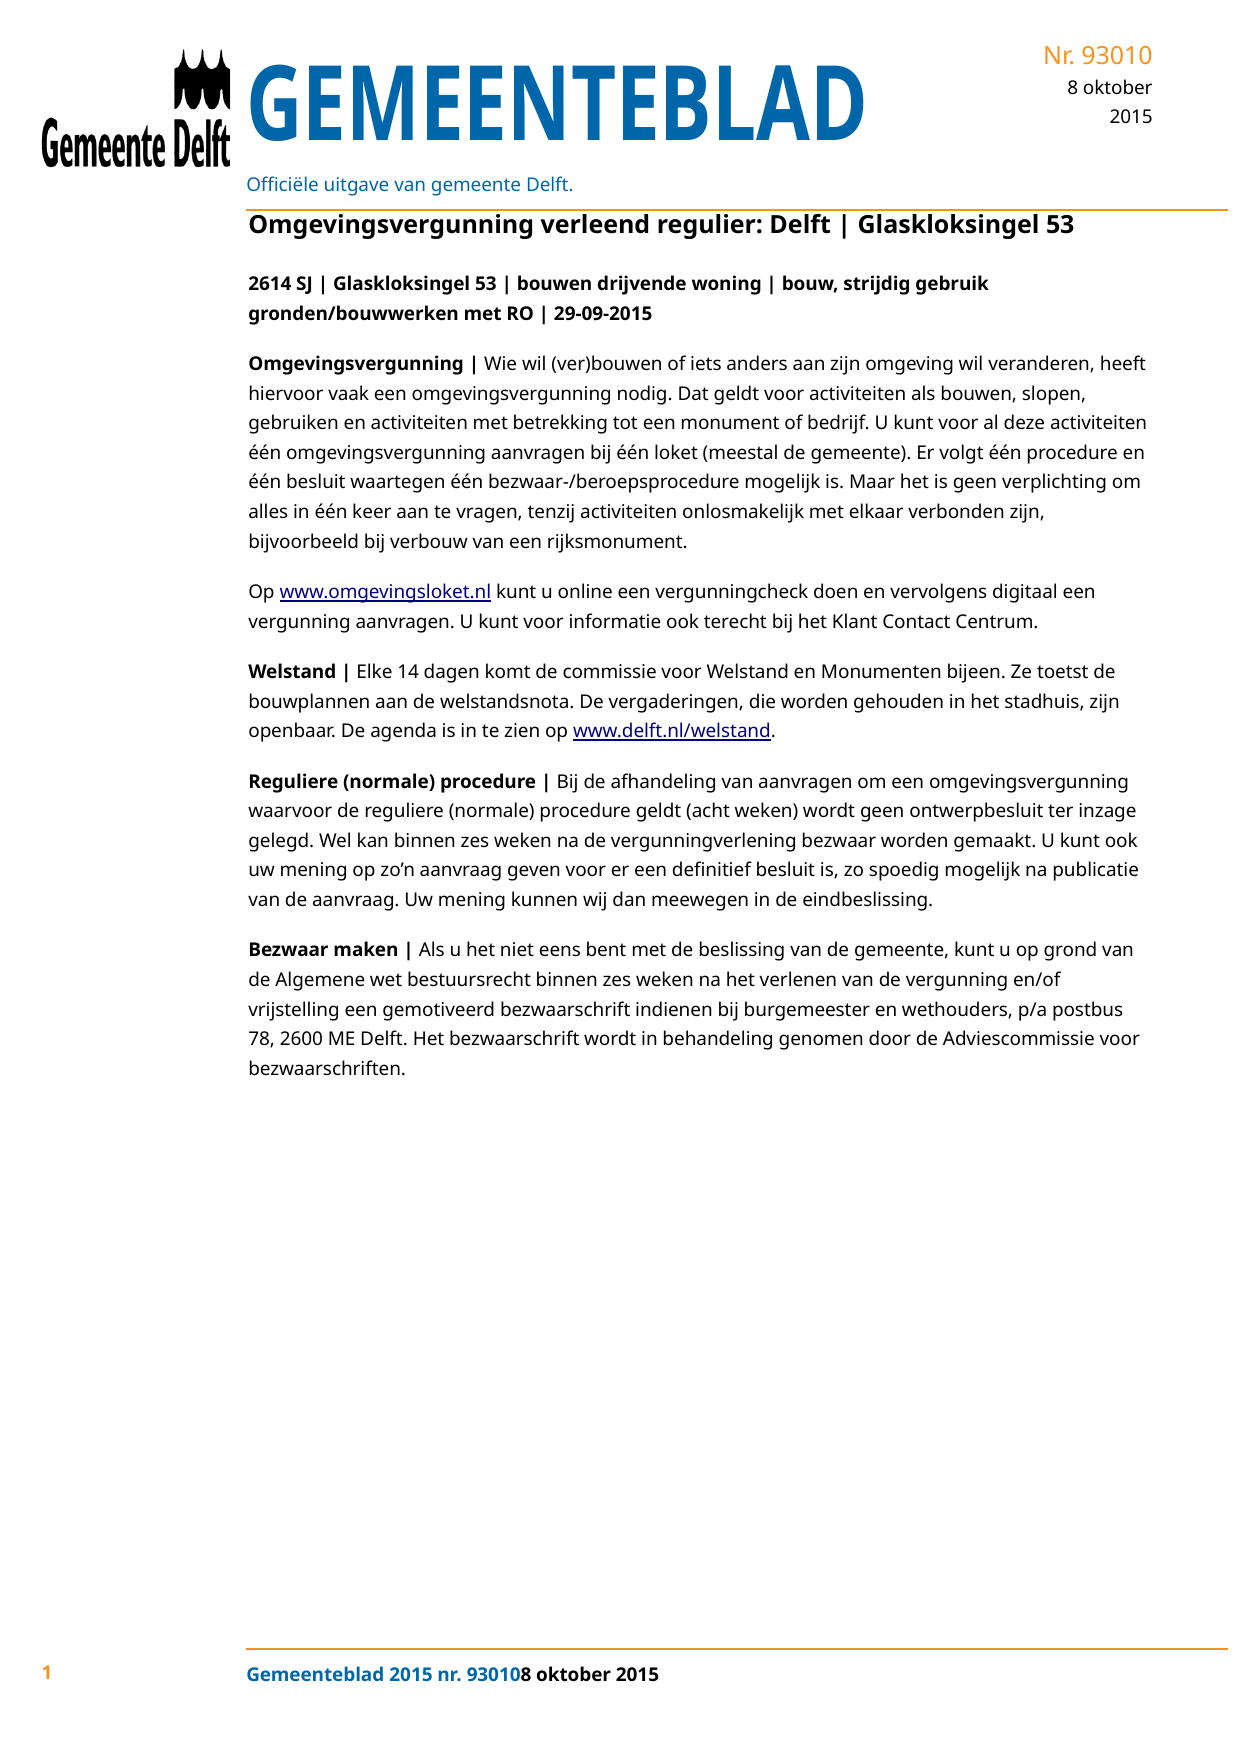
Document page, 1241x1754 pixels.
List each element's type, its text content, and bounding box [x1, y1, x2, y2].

text Welstand | Elke 14 dagen komt de commissie voor Welstand en Monumenten bijeen. Ze toetst de bouwplannen aan de welstandsnota. De vergaderingen, die worden gehouden in het stadhuis, zijn openbaar. De agenda is in te zien op www.delft.nl/welstand. [248, 658, 1152, 743]
text Omgevingsvergunning | Wie wil (ver)bouwen of iets anders aan zijn omgeving wil veranderen, heeft hiervoor vaak een omgevingsvergunning nodig. Dat geldt voor activiteiten als bouwen, slopen, gebruiken en activiteiten met betrekking tot een monument of bedrijf. U kunt voor al deze activiteiten één omgevingsvergunning aanvragen bij één loket (meestal de gemeente). Er volgt één procedure en één besluit waartegen één bezwaar-/beroepsprocedure mogelijk is. Maar het is geen verplichting om alles in één keer aan te vragen, tenzij activiteiten onlosmakelijk met elkaar verbonden zijn, bijvoorbeeld bij verbouw van een rijksmonument. [248, 350, 1152, 553]
text Omgevingsvergunning verleend regulier: Delft | Glaskloksingel 53 [248, 211, 1152, 241]
text Bezwaar maken | Als u het niet eens bent met de beslissing van de gemeente, kunt u op grond van de Algemene wet bestuursrecht binnen zes weken na het verlenen van de vergunning en/of vrijstelling een gemotiveerd bezwaarschrift indienen bij burgemeester en wethouders, p/a postbus 78, 2600 ME Delft. Het bezwaarschrift wordt in behandeling genomen door de Adviescommissie voor bezwaarschriften. [248, 937, 1152, 1081]
picture [41, 47, 231, 172]
text Op www.omgevingsloket.nl kunt u online een vergunningcheck doen en vervolgens digitaal een vergunning aanvragen. U kunt voor informatie ook terecht bij het Klant Contact Centrum. [248, 578, 1152, 633]
text 2614 SJ | Glaskloksingel 53 | bouwen drijvende woning | bouw, strijdig gebruik gronden/bouwwerken met RO | 29-09-2015 [248, 270, 1152, 326]
text Reguliere (normale) procedure | Bij de afhandeling van aanvragen om een omgevingsvergunning waarvoor de reguliere (normale) procedure geldt (acht weken) wordt geen ontwerpbesluit ter inzage gelegd. Wel kan binnen zes weken na de vergunningverlening bezwaar worden gemaakt. U kunt ook uw mening op zo’n aanvraag geven voor er een definitief besluit is, zo spoedig mogelijk na publicatie van de aanvraag. Uw mening kunnen wij dan meewegen in de eindbeslissing. [248, 768, 1152, 912]
